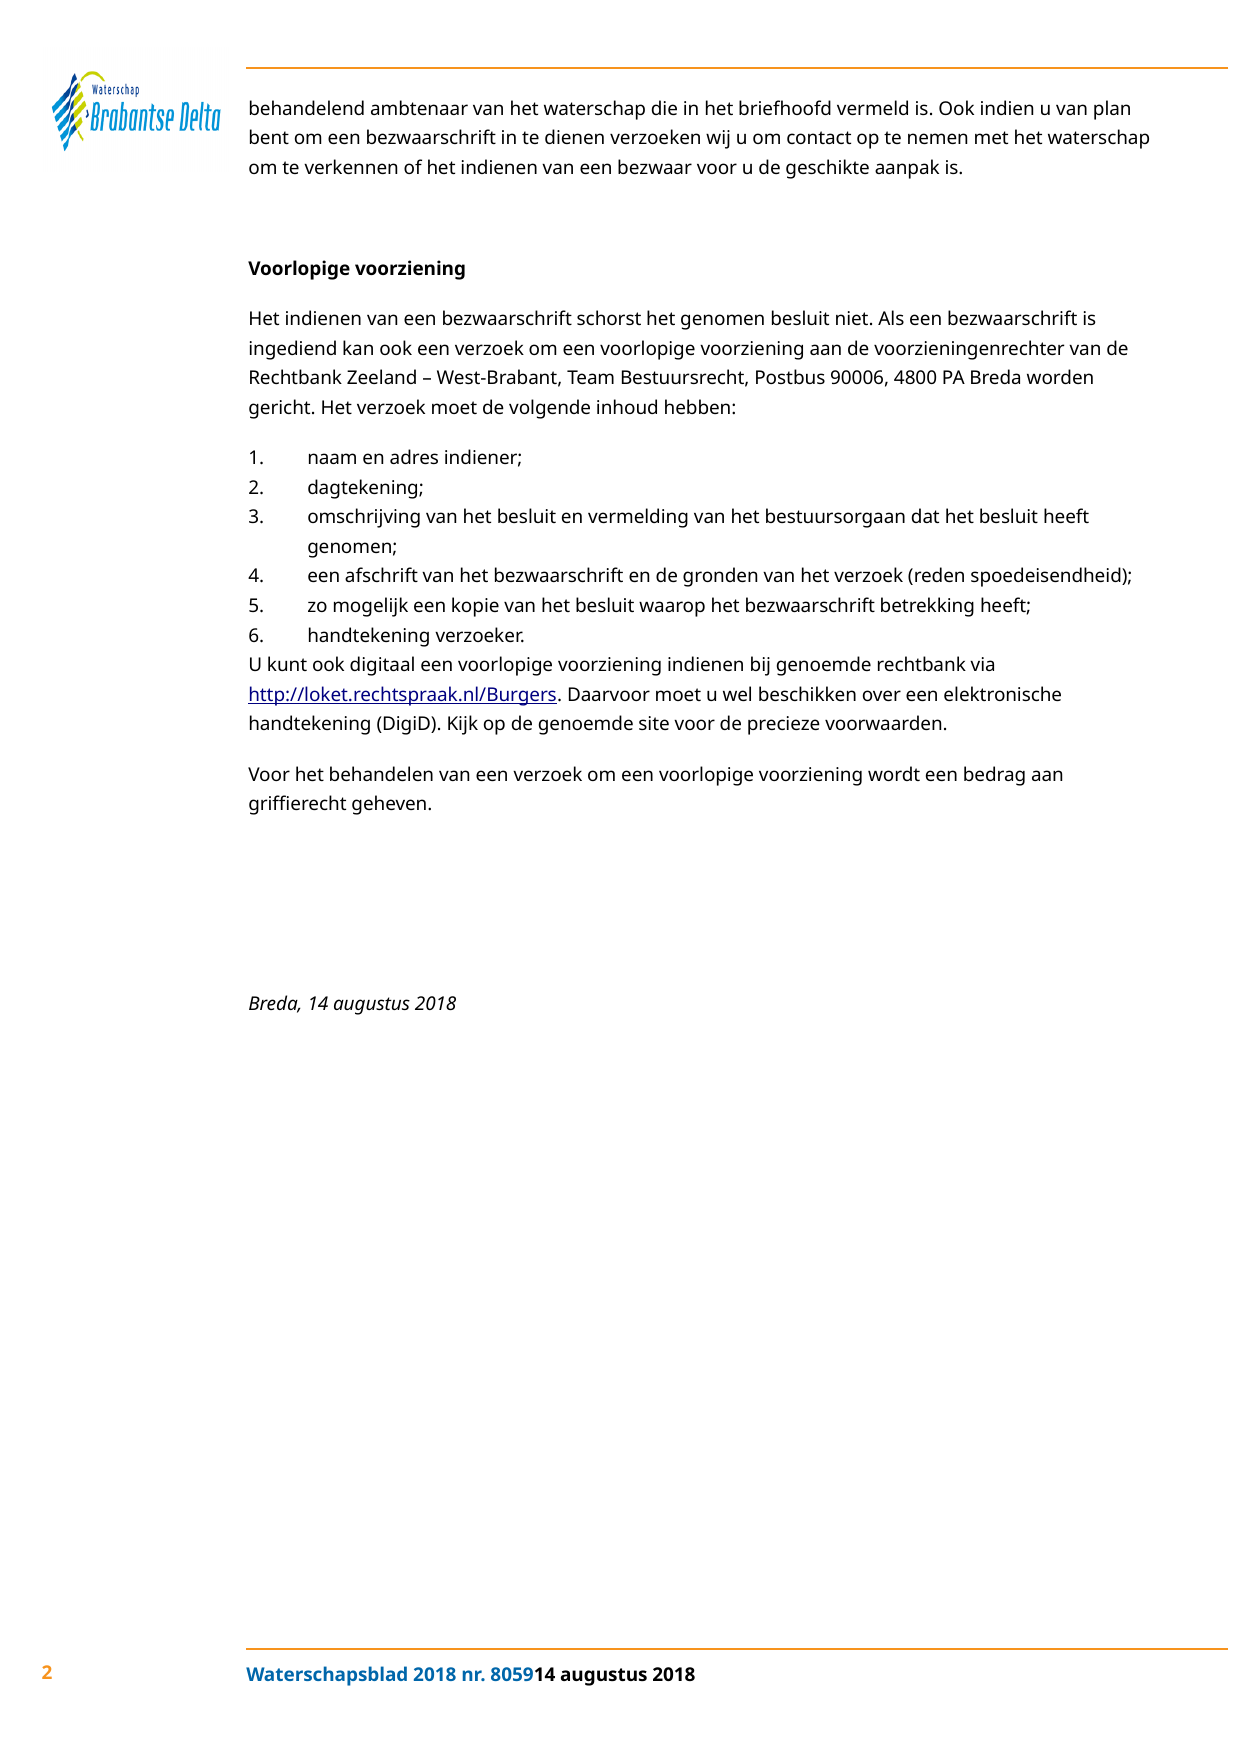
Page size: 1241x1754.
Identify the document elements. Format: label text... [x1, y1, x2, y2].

text behandelend ambtenaar van het waterschap die in het briefhoofd vermeld is. Ook indien u van plan bent om een bezwaarschrift in te dienen verzoeken wij u om contact op te nemen met het waterschap om te verkennen of het indienen van een bezwaar voor u de geschikte aanpak is. [248, 95, 1152, 180]
text U kunt ook digitaal een voorlopige voorziening indienen bij genoemde rechtbank via http://loket.rechtspraak.nl/Burgers. Daarvoor moet u wel beschikken over een elektronische handtekening (DigiD). Kijk op de genoemde site voor de precieze voorwaarden. [248, 651, 1152, 736]
list zo mogelijk een kopie van het besluit waarop het bezwaarschrift betrekking heeft; [248, 592, 1152, 618]
list handtekening verzoeker. [248, 622, 1152, 648]
list dagtekening; [248, 474, 1152, 500]
list omschrijving van het besluit en vermelding van het bestuursorgaan dat het besluit heeft genomen; [248, 503, 1152, 559]
list een afschrift van het bezwaarschrift en de gronden van het verzoek (reden spoedeisendheid); [248, 563, 1152, 588]
text Voorlopige voorziening [248, 255, 1152, 281]
text Het indienen van een bezwaarschrift schorst het genomen besluit niet. Als een bezwaarschrift is ingediend kan ook een verzoek om een voorlopige voorziening aan de voorzieningenrechter van de Rechtbank Zeeland – West-Brabant, Team Bestuursrecht, Postbus 90006, 4800 PA Breda worden gericht. Het verzoek moet de volgende inhoud hebben: [248, 305, 1152, 420]
picture [41, 47, 231, 172]
text Breda, 14 augustus 2018 [248, 990, 1152, 1015]
text Voor het behandelen van een verzoek om een voorlopige voorziening wordt een bedrag aan griffierecht geheven. [248, 761, 1152, 816]
list naam en adres indiener; [248, 444, 1152, 470]
